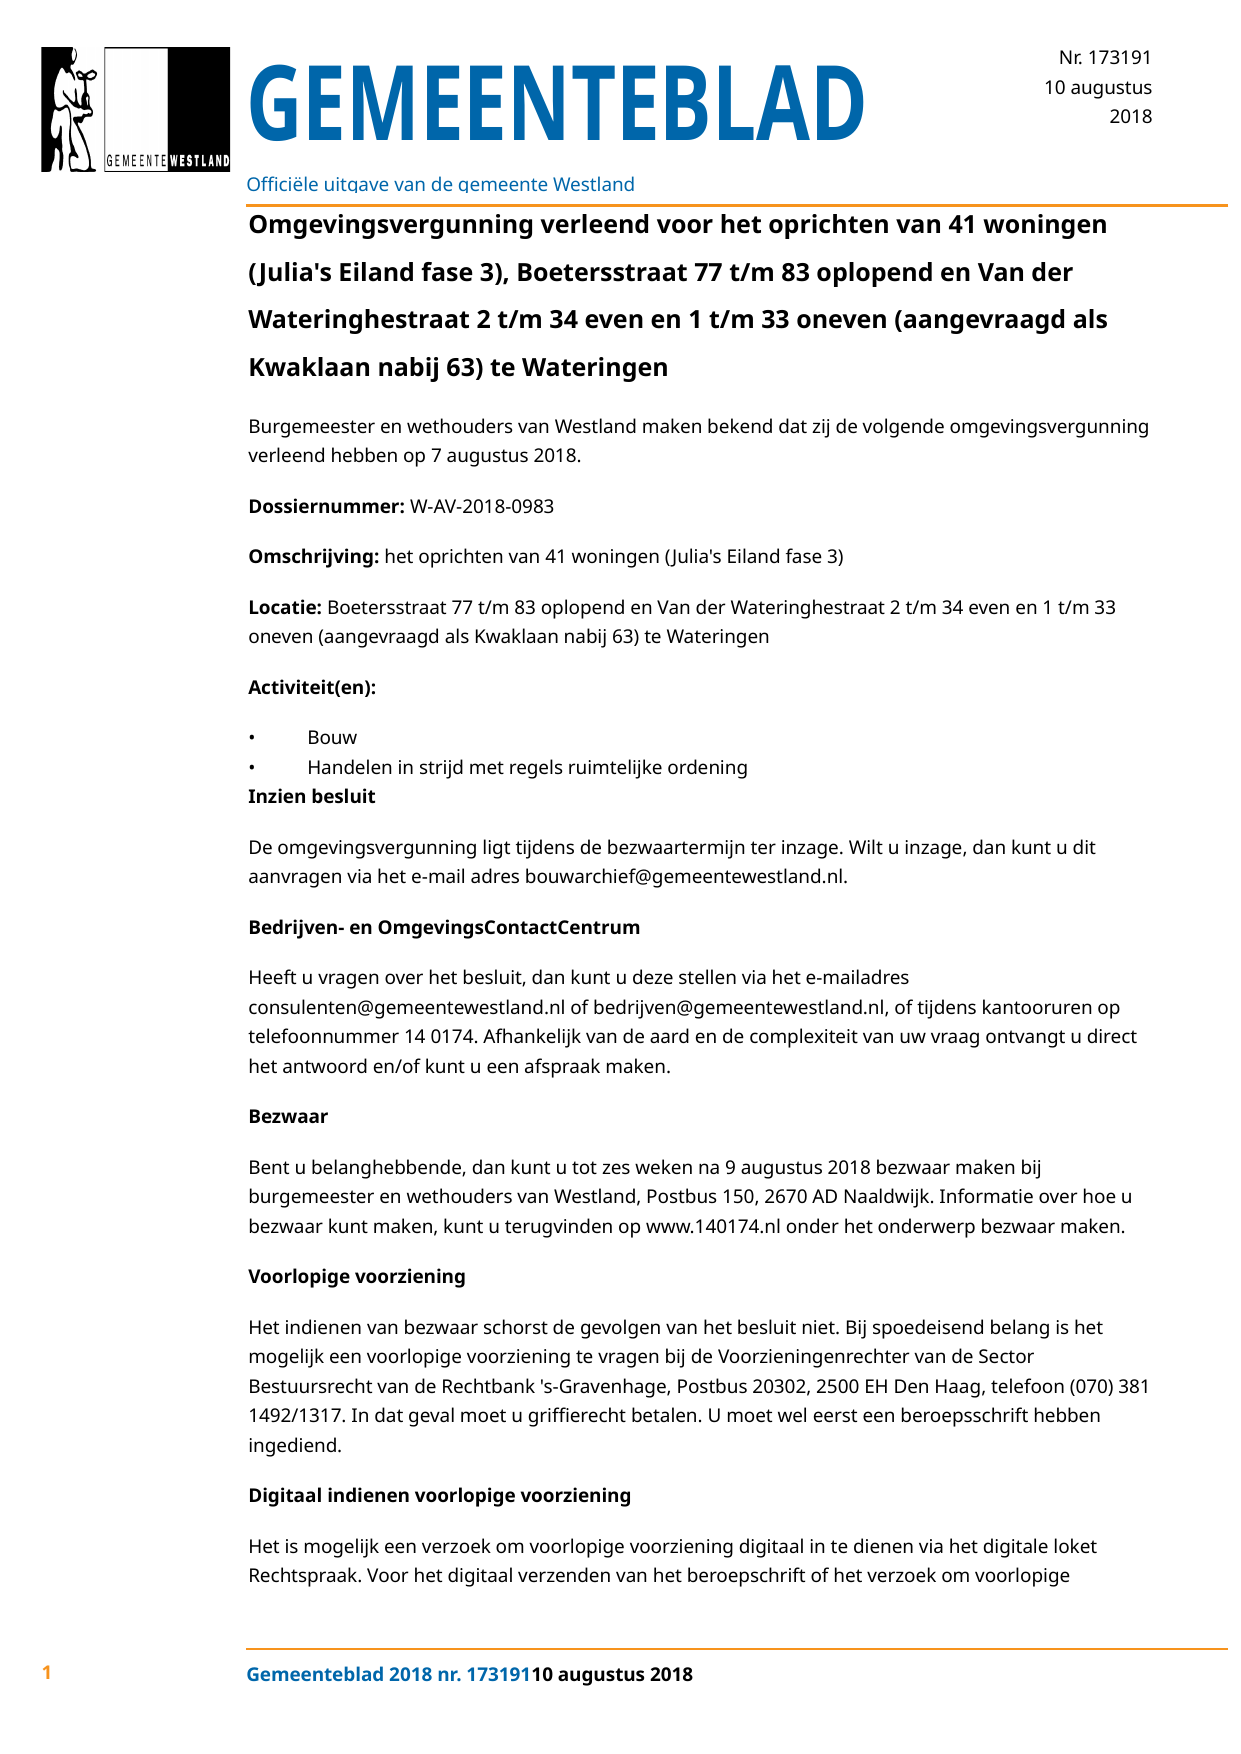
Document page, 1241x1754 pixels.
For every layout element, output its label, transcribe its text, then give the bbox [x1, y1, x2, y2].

text Het is mogelijk een verzoek om voorlopige voorziening digitaal in te dienen via het digitale loket Rechtspraak. Voor het digitaal verzenden van het beroepschrift of het verzoek om voorlopige [248, 1533, 1152, 1588]
text Locatie: Boetersstraat 77 t/m 83 oplopend en Van der Wateringhestraat 2 t/m 34 even en 1 t/m 33 oneven (aangevraagd als Kwaklaan nabij 63) te Wateringen [248, 594, 1152, 649]
text Bezwaar [248, 1103, 1152, 1129]
text Het indienen van bezwaar schorst de gevolgen van het besluit niet. Bij spoedeisend belang is het mogelijk een voorlopige voorziening te vragen bij de Voorzieningenrechter van de Sector Bestuursrecht van de Rechtbank 's-Gravenhage, Postbus 20302, 2500 EH Den Haag, telefoon (070) 381 1492/1317. In dat geval moet u griffierecht betalen. U moet wel eerst een beroepsschrift hebben ingediend. [248, 1314, 1152, 1458]
text De omgevingsvergunning ligt tijdens de bezwaartermijn ter inzage. Wilt u inzage, dan kunt u dit aanvragen via het e-mail adres bouwarchief@gemeentewestland.nl. [248, 834, 1152, 889]
text Dossiernummer: W-AV-2018-0983 [248, 493, 1152, 519]
text Bedrijven- en OmgevingsContactCentrum [248, 914, 1152, 940]
text Burgemeester en wethouders van Westland maken bekend dat zij de volgende omgevingsvergunning verleend hebben op 7 augustus 2018. [248, 413, 1152, 468]
text Activiteit(en): [248, 674, 1152, 700]
text Bent u belanghebbende, dan kunt u tot zes weken na 9 augustus 2018 bezwaar maken bij burgemeester en wethouders van Westland, Postbus 150, 2670 AD Naaldwijk. Informatie over hoe u bezwaar kunt maken, kunt u terugvinden op www.140174.nl onder het onderwerp bezwaar maken. [248, 1154, 1152, 1239]
text Omgevingsvergunning verleend voor het oprichten van 41 woningen (Julia's Eiland fase 3), Boetersstraat 77 t/m 83 oplopend en Van der Wateringhestraat 2 t/m 34 even en 1 t/m 33 oneven (aangevraagd als Kwaklaan nabij 63) te Wateringen [248, 207, 1152, 384]
text Digitaal indienen voorlopige voorziening [248, 1483, 1152, 1508]
text Omschrijving: het oprichten van 41 woningen (Julia's Eiland fase 3) [248, 543, 1152, 569]
picture [41, 47, 231, 172]
text Inzien besluit [248, 783, 1152, 809]
list Bouw [248, 724, 1152, 750]
text Voorlopige voorziening [248, 1263, 1152, 1289]
list Handelen in strijd met regels ruimtelijke ordening [248, 754, 1152, 780]
text Heeft u vragen over het besluit, dan kunt u deze stellen via het e-mailadres consulenten@gemeentewestland.nl of bedrijven@gemeentewestland.nl, of tijdens kantooruren op telefoonnummer 14 0174. Afhankelijk van de aard en de complexiteit van uw vraag ontvangt u direct het antwoord en/of kunt u een afspraak maken. [248, 964, 1152, 1079]
